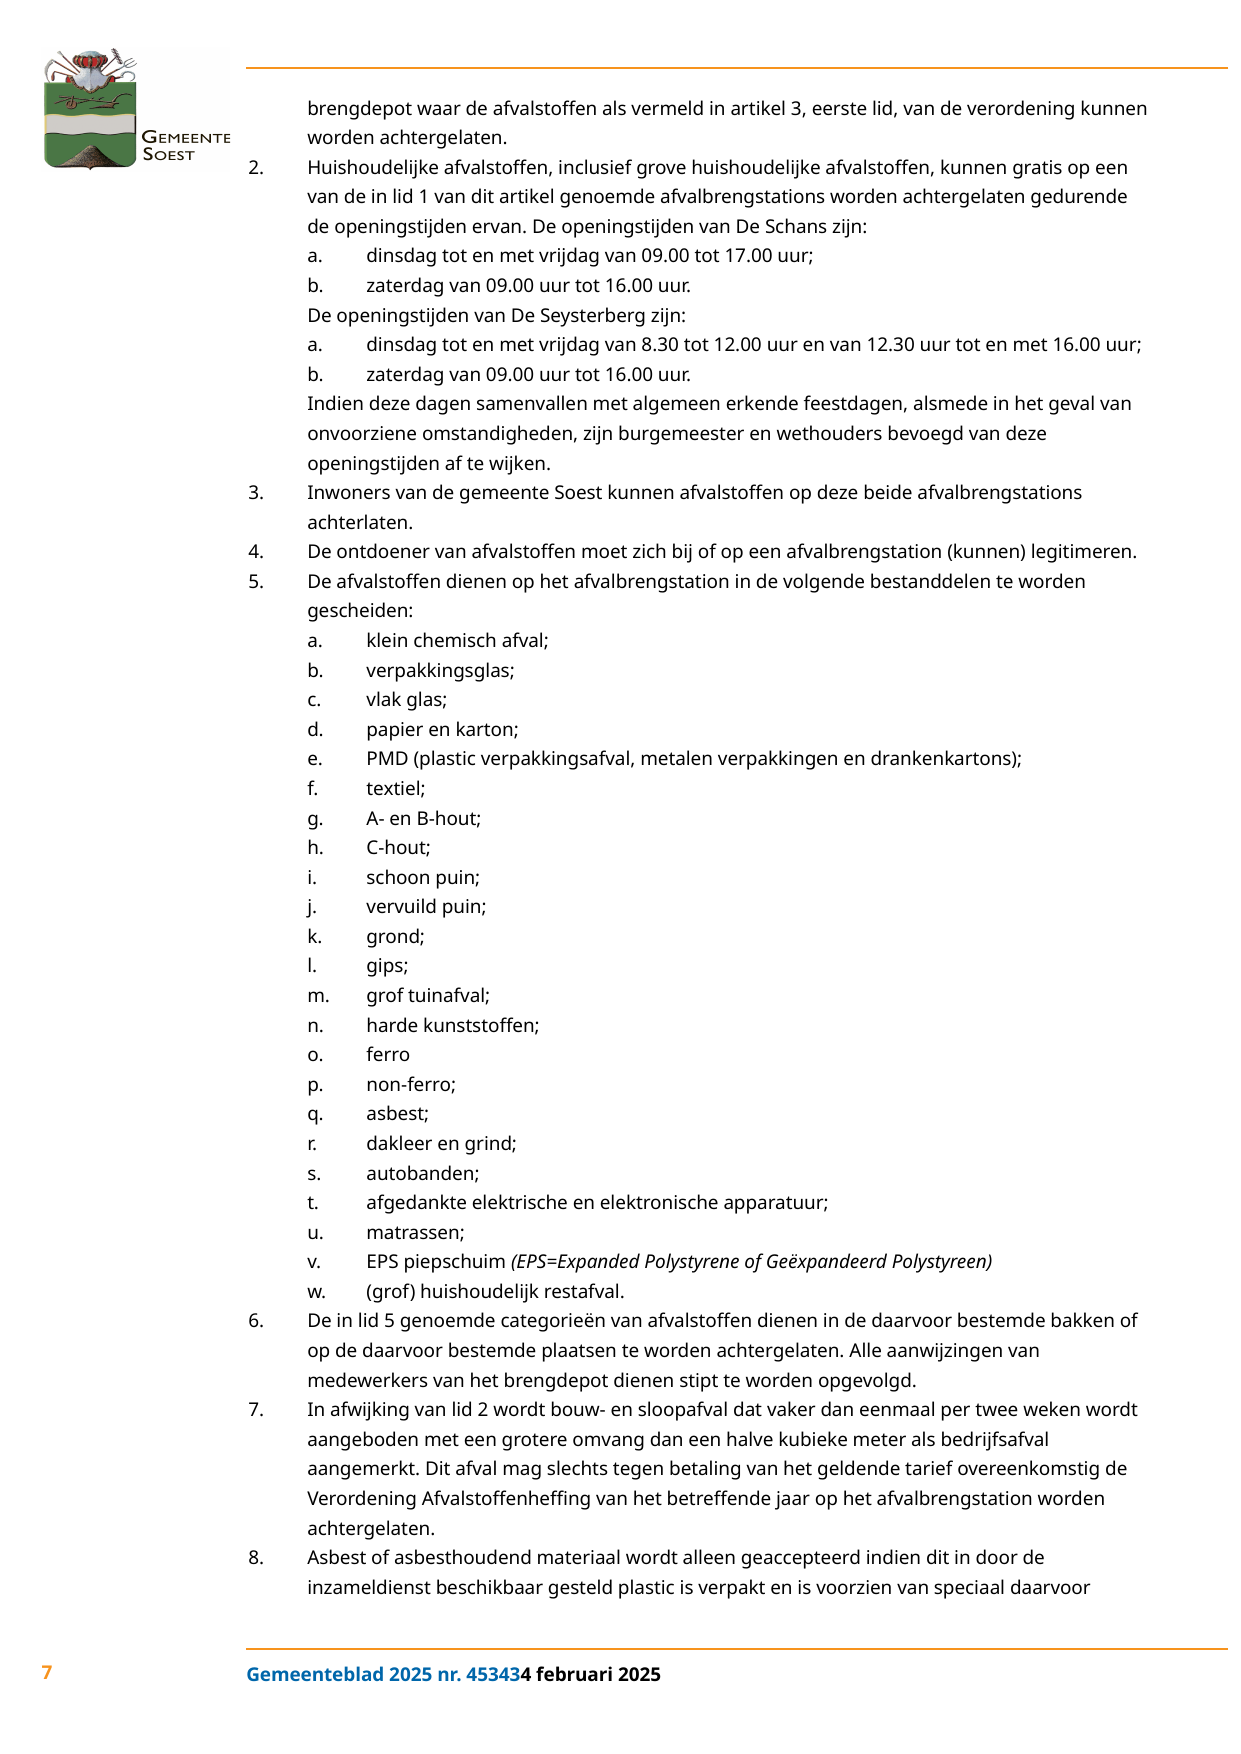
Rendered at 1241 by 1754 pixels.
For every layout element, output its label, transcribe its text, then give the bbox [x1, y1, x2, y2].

list schoon puin; [307, 864, 1152, 890]
list zaterdag van 09.00 uur tot 16.00 uur. [307, 361, 1152, 387]
list harde kunststoffen; [307, 1012, 1152, 1038]
list textiel; [307, 775, 1152, 801]
list In afwijking van lid 2 wordt bouw- en sloopafval dat vaker dan eenmaal per twee weken wordt aangeboden met een grotere omvang dan een halve kubieke meter als bedrijfsafval aangemerkt. Dit afval mag slechts tegen betaling van het geldende tarief overeenkomstig de Verordening Afvalstoffenheffing van het betreffende jaar op het afvalbrengstation worden achtergelaten. [248, 1396, 1152, 1541]
list De ontdoener van afvalstoffen moet zich bij of op een afvalbrengstation (kunnen) legitimeren. [248, 538, 1152, 564]
list EPS piepschuim (EPS=Expanded Polystyrene of Geëxpandeerd Polystyreen) [307, 1248, 1152, 1274]
list matrassen; [307, 1219, 1152, 1245]
list grof tuinafval; [307, 982, 1152, 1008]
list dakleer en grind; [307, 1130, 1152, 1156]
list A- en B-hout; [307, 805, 1152, 831]
list zaterdag van 09.00 uur tot 16.00 uur. [307, 272, 1152, 298]
list (grof) huishoudelijk restafval. [307, 1278, 1152, 1304]
list gips; [307, 953, 1152, 978]
list dinsdag tot en met vrijdag van 09.00 tot 17.00 uur; [307, 243, 1152, 268]
list Asbest of asbesthoudend materiaal wordt alleen geaccepteerd indien dit in door de inzameldienst beschikbaar gesteld plastic is verpakt en is voorzien van speciaal daarvoor [248, 1544, 1152, 1600]
list verpakkingsglas; [307, 657, 1152, 683]
list C-hout; [307, 834, 1152, 860]
list autobanden; [307, 1160, 1152, 1186]
list brengdepot waar de afvalstoffen als vermeld in artikel 3, eerste lid, van de verordening kunnen worden achtergelaten. [248, 95, 1152, 150]
list De in lid 5 genoemde categorieën van afvalstoffen dienen in de daarvoor bestemde bakken of op de daarvoor bestemde plaatsen te worden achtergelaten. Alle aanwijzingen van medewerkers van het brengdepot dienen stipt te worden opgevolgd. [248, 1308, 1152, 1393]
list non-ferro; [307, 1071, 1152, 1097]
list De openingstijden van De Seysterberg zijn: [248, 302, 1152, 328]
list klein chemisch afval; [307, 627, 1152, 653]
list Indien deze dagen samenvallen met algemeen erkende feestdagen, alsmede in het geval van onvoorziene omstandigheden, zijn burgemeester en wethouders bevoegd van deze openingstijden af te wijken. [248, 391, 1152, 476]
list vervuild puin; [307, 893, 1152, 919]
list dinsdag tot en met vrijdag van 8.30 tot 12.00 uur en van 12.30 uur tot en met 16.00 uur; [307, 331, 1152, 357]
list Huishoudelijke afvalstoffen, inclusief grove huishoudelijke afvalstoffen, kunnen gratis op een van de in lid 1 van dit artikel genoemde afvalbrengstations worden achtergelaten gedurende de openingstijden ervan. De openingstijden van De Schans zijn: [248, 154, 1152, 239]
list De afvalstoffen dienen op het afvalbrengstation in de volgende bestanddelen te worden gescheiden: [248, 568, 1152, 623]
list vlak glas; [307, 686, 1152, 712]
picture [41, 47, 231, 172]
list grond; [307, 923, 1152, 949]
list afgedankte elektrische en elektronische apparatuur; [307, 1189, 1152, 1215]
list Inwoners van de gemeente Soest kunnen afvalstoffen op deze beide afvalbrengstations achterlaten. [248, 479, 1152, 535]
list ferro [307, 1041, 1152, 1067]
list papier en karton; [307, 716, 1152, 742]
list asbest; [307, 1101, 1152, 1126]
list PMD (plastic verpakkingsafval, metalen verpakkingen en drankenkartons); [307, 746, 1152, 771]
